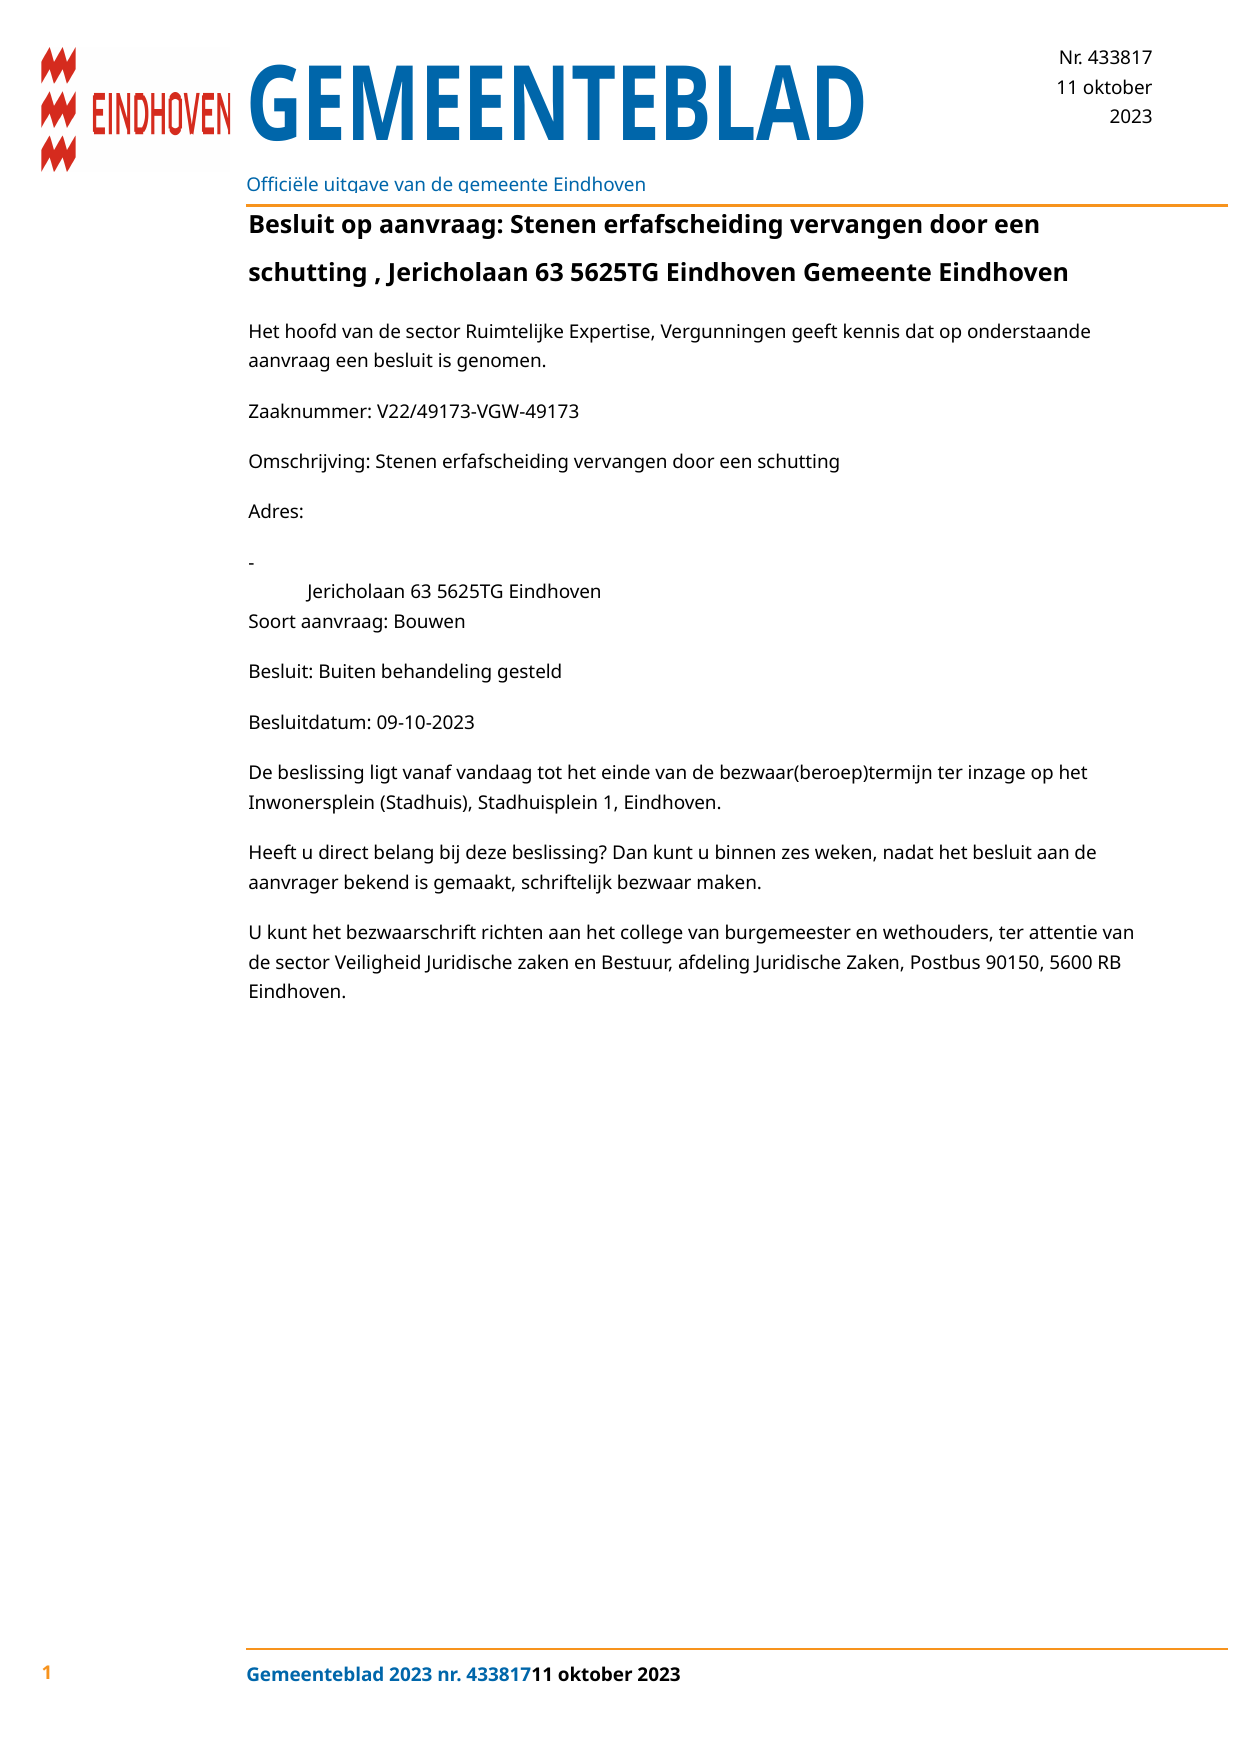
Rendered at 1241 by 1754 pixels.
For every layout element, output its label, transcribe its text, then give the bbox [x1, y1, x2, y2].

list Jericholaan 63 5625TG Eindhoven [248, 579, 1152, 604]
text De beslissing ligt vanaf vandaag tot het einde van de bezwaar(beroep)termijn ter inzage op het Inwonersplein (Stadhuis), Stadhuisplein 1, Eindhoven. [248, 759, 1152, 815]
text U kunt het bezwaarschrift richten aan het college van burgemeester en wethouders, ter attentie van de sector Veiligheid Juridische zaken en Bestuur, afdeling Juridische Zaken, Postbus 90150, 5600 RB Eindhoven. [248, 919, 1152, 1004]
picture [41, 47, 231, 172]
text Besluit op aanvraag: Stenen erfafscheiding vervangen door een schutting , Jericholaan 63 5625TG Eindhoven Gemeente Eindhoven [248, 207, 1152, 288]
text Besluit: Buiten behandeling gesteld [248, 659, 1152, 684]
text Het hoofd van de sector Ruimtelijke Expertise, Vergunningen geeft kennis dat op onderstaande aanvraag een besluit is genomen. [248, 318, 1152, 373]
text Heeft u direct belang bij deze beslissing? Dan kunt u binnen zes weken, nadat het besluit aan de aanvrager bekend is gemaakt, schriftelijk bezwaar maken. [248, 839, 1152, 895]
text Soort aanvraag: Bouwen [248, 608, 1152, 634]
text Zaaknummer: V22/49173-VGW-49173 [248, 398, 1152, 424]
text Besluitdatum: 09-10-2023 [248, 709, 1152, 735]
text Adres: [248, 499, 1152, 524]
text Omschrijving: Stenen erfafscheiding vervangen door een schutting [248, 448, 1152, 474]
